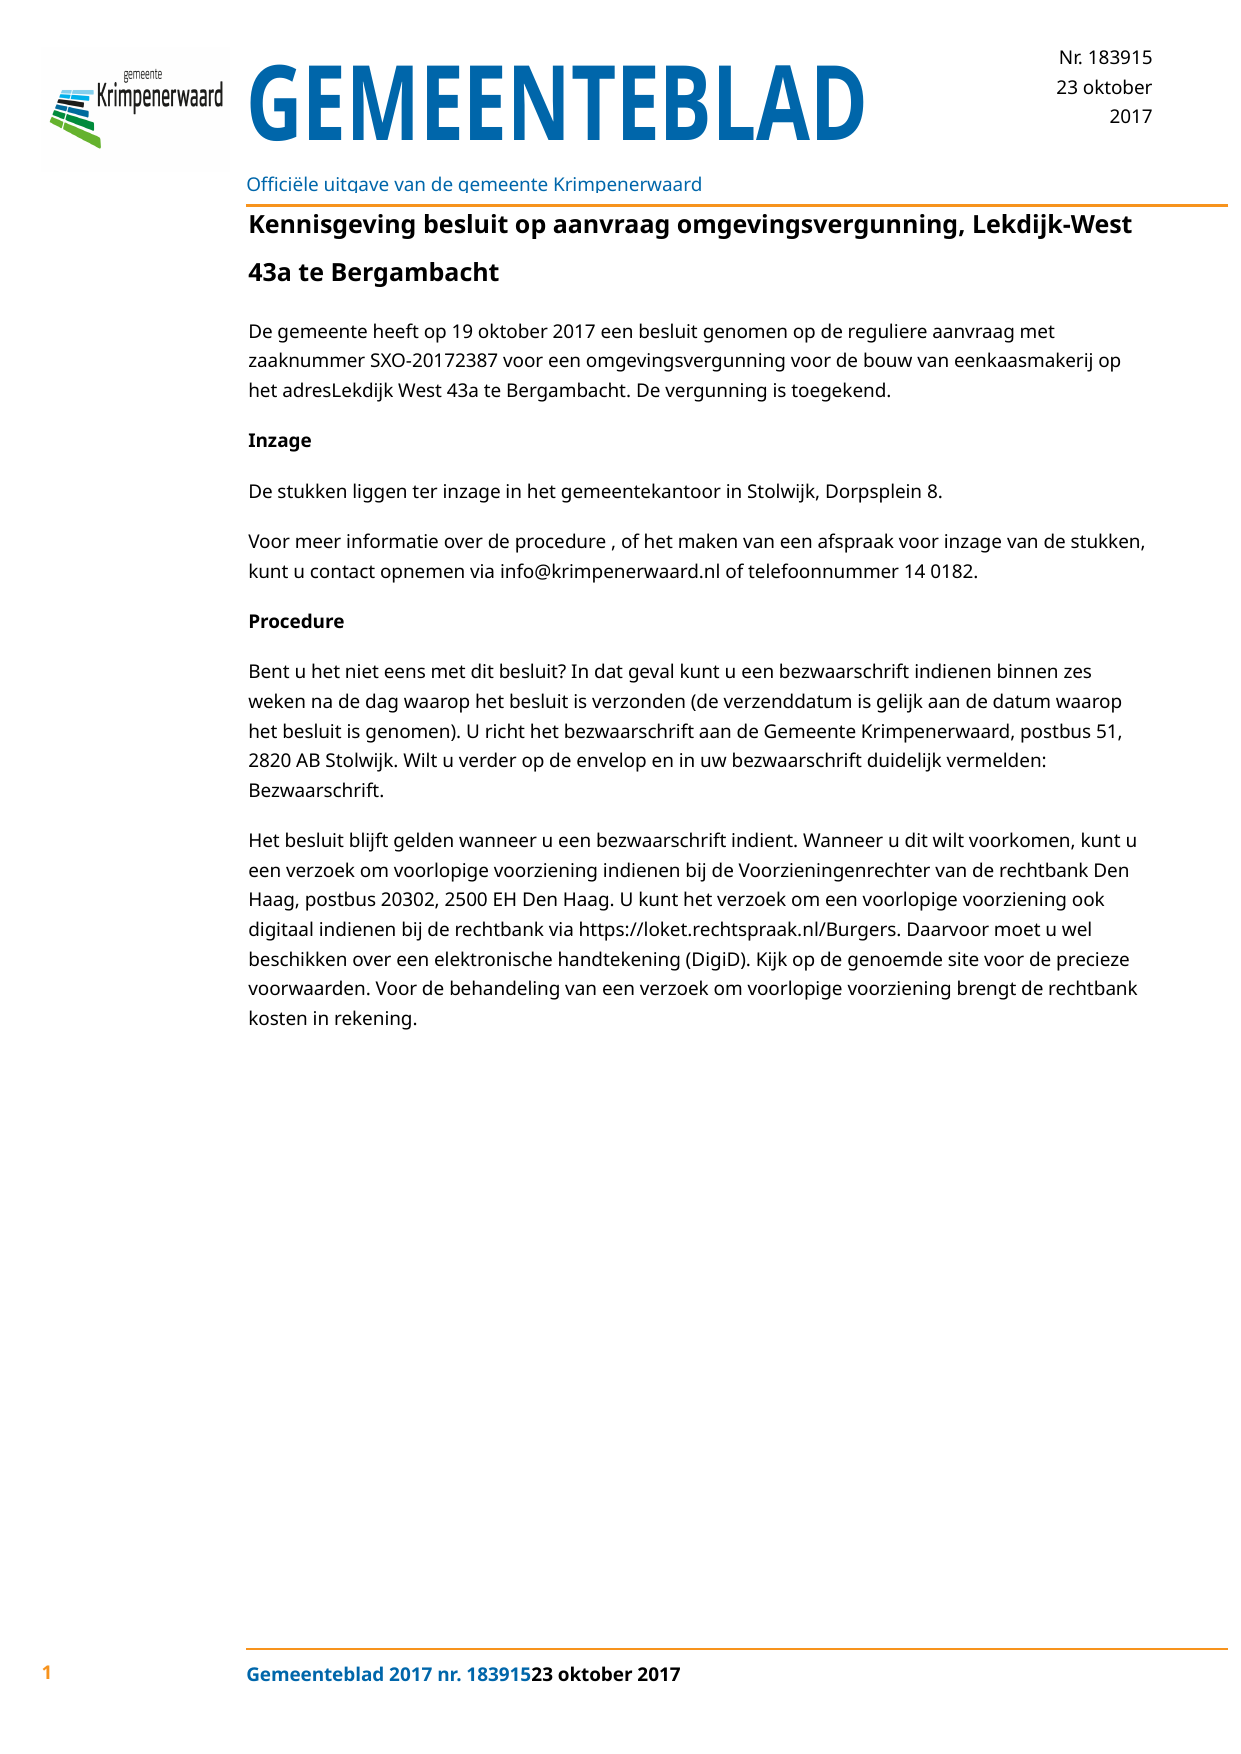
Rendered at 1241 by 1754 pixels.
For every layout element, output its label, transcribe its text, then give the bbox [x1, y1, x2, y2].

text Kennisgeving besluit op aanvraag omgevingsvergunning, Lekdijk-West 43a te Bergambacht [248, 207, 1152, 288]
text De stukken liggen ter inzage in het gemeentekantoor in Stolwijk, Dorpsplein 8. [248, 478, 1152, 504]
picture [41, 47, 231, 172]
text Inzage [248, 427, 1152, 453]
text Voor meer informatie over de procedure , of het maken van een afspraak voor inzage van de stukken, kunt u contact opnemen via info@krimpenerwaard.nl of telefoonnummer 14 0182. [248, 528, 1152, 584]
text Het besluit blijft gelden wanneer u een bezwaarschrift indient. Wanneer u dit wilt voorkomen, kunt u een verzoek om voorlopige voorziening indienen bij de Voorzieningenrechter van de rechtbank Den Haag, postbus 20302, 2500 EH Den Haag. U kunt het verzoek om een voorlopige voorziening ook digitaal indienen bij de rechtbank via https://loket.rechtspraak.nl/Burgers. Daarvoor moet u wel beschikken over een elektronische handtekening (DigiD). Kijk op de genoemde site voor de precieze voorwaarden. Voor de behandeling van een verzoek om voorlopige voorziening brengt de rechtbank kosten in rekening. [248, 827, 1152, 1031]
text De gemeente heeft op 19 oktober 2017 een besluit genomen op de reguliere aanvraag met zaaknummer SXO-20172387 voor een omgevingsvergunning voor de bouw van eenkaasmakerij op het adresLekdijk West 43a te Bergambacht. De vergunning is toegekend. [248, 318, 1152, 403]
text Procedure [248, 608, 1152, 634]
text Bent u het niet eens met dit besluit? In dat geval kunt u een bezwaarschrift indienen binnen zes weken na de dag waarop het besluit is verzonden (de verzenddatum is gelijk aan de datum waarop het besluit is genomen). U richt het bezwaarschrift aan de Gemeente Krimpenerwaard, postbus 51, 2820 AB Stolwijk. Wilt u verder op de envelop en in uw bezwaarschrift duidelijk vermelden: Bezwaarschrift. [248, 659, 1152, 803]
